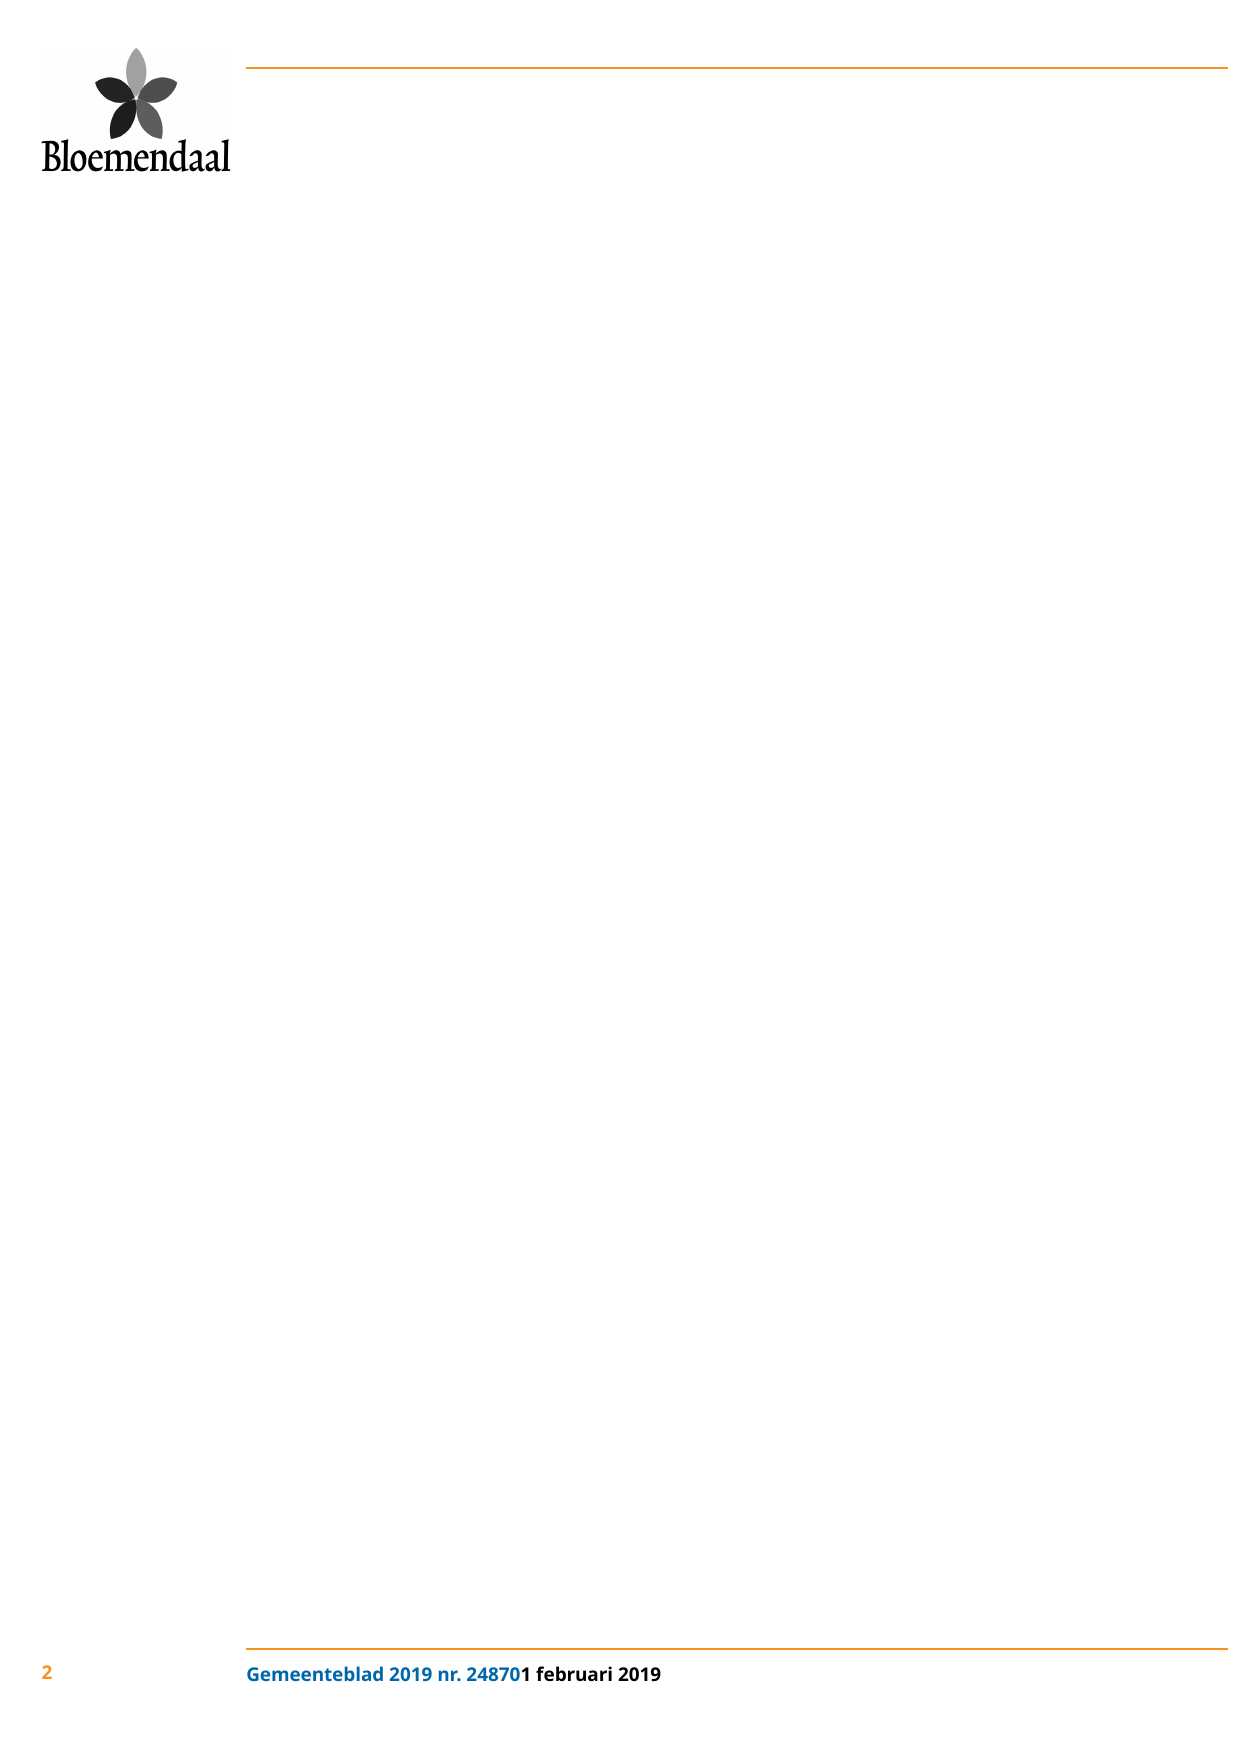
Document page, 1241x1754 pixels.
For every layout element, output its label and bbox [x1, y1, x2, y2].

picture [41, 47, 231, 172]
